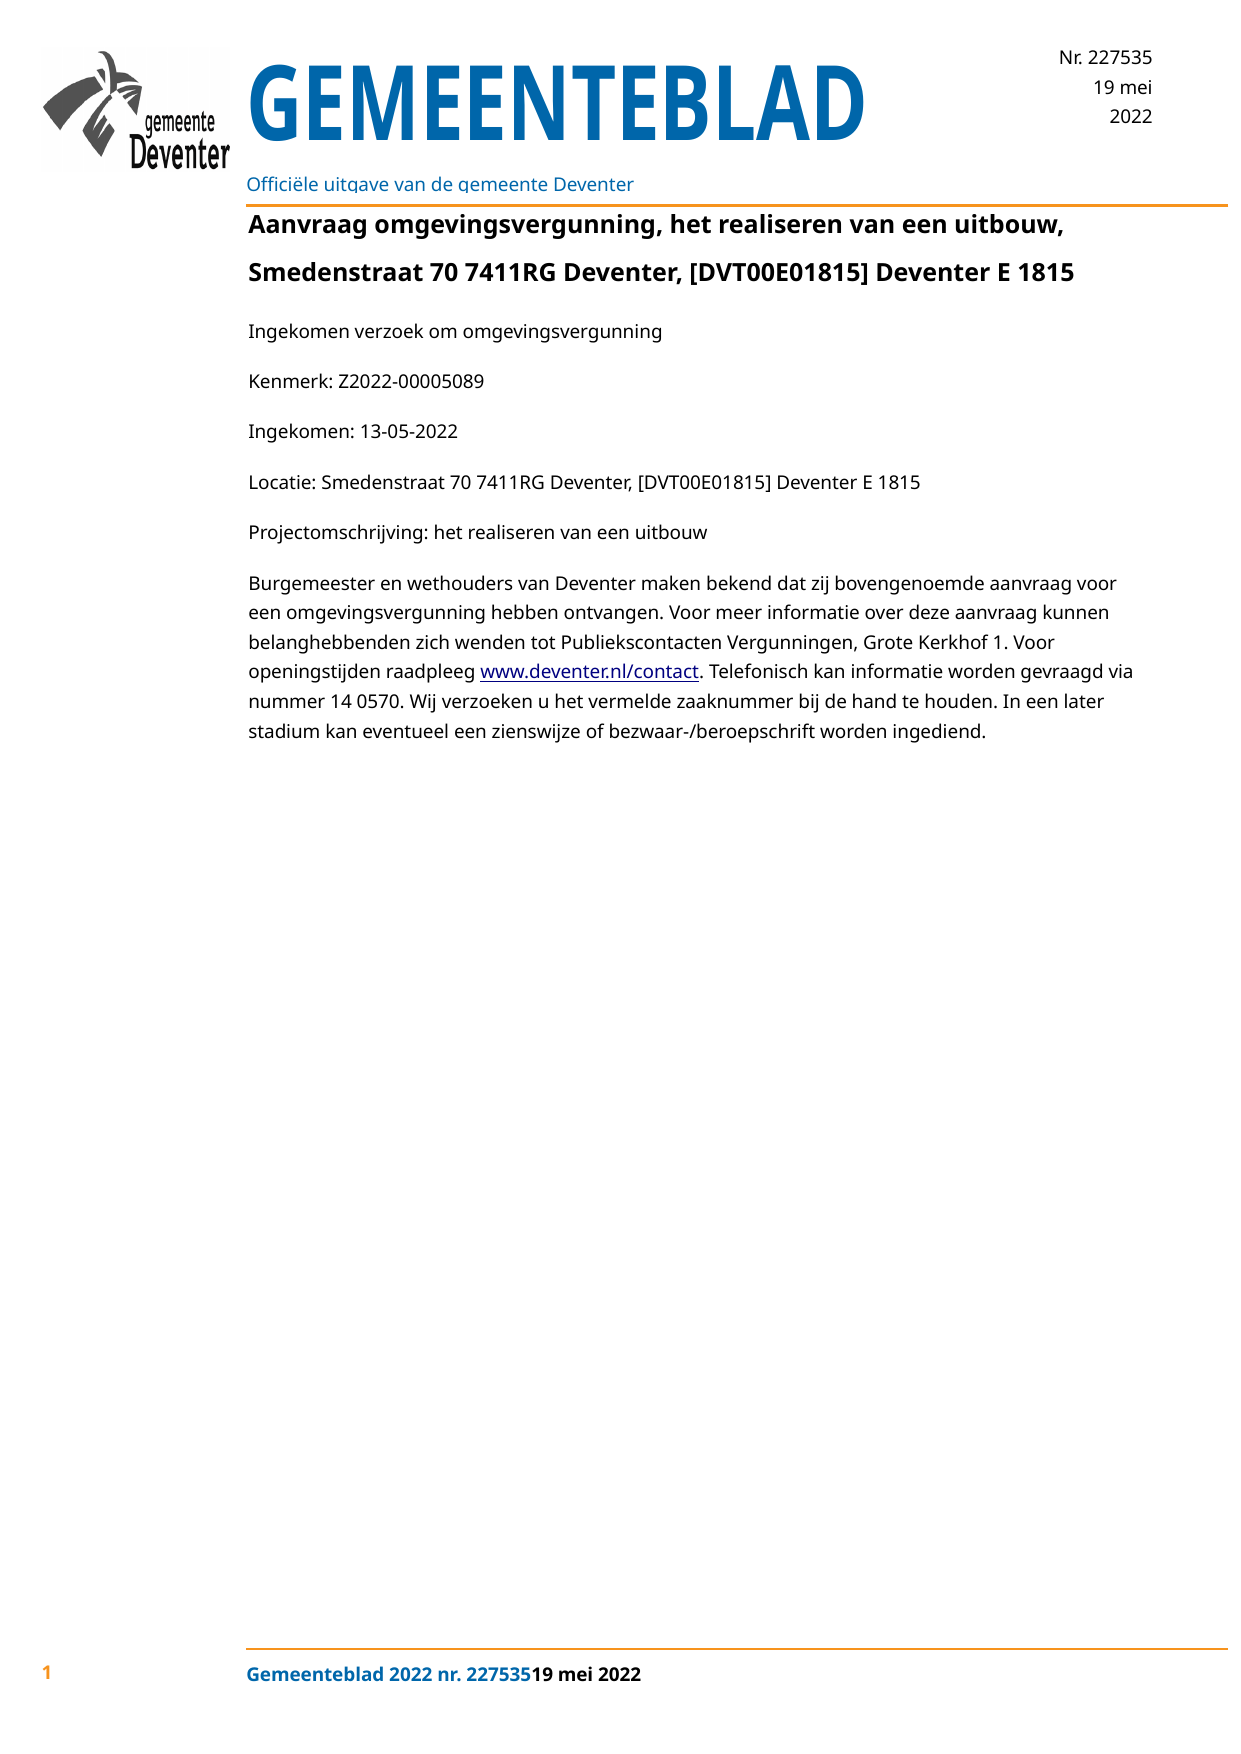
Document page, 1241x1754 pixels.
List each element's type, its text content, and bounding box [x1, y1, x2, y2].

text Ingekomen verzoek om omgevingsvergunning [248, 318, 1152, 344]
text Kenmerk: Z2022-00005089 [248, 368, 1152, 394]
picture [41, 47, 231, 172]
text Aanvraag omgevingsvergunning, het realiseren van een uitbouw, Smedenstraat 70 7411RG Deventer, [DVT00E01815] Deventer E 1815 [248, 207, 1152, 288]
text Locatie: Smedenstraat 70 7411RG Deventer, [DVT00E01815] Deventer E 1815 [248, 469, 1152, 495]
text Projectomschrijving: het realiseren van een uitbouw [248, 519, 1152, 545]
text Ingekomen: 13-05-2022 [248, 419, 1152, 444]
text Burgemeester en wethouders van Deventer maken bekend dat zij bovengenoemde aanvraag voor een omgevingsvergunning hebben ontvangen. Voor meer informatie over deze aanvraag kunnen belanghebbenden zich wenden tot Publiekscontacten Vergunningen, Grote Kerkhof 1. Voor openingstijden raadpleeg www.deventer.nl/contact. Telefonisch kan informatie worden gevraagd via nummer 14 0570. Wij verzoeken u het vermelde zaaknummer bij de hand te houden. In een later stadium kan eventueel een zienswijze of bezwaar-/beroepschrift worden ingediend. [248, 570, 1152, 744]
